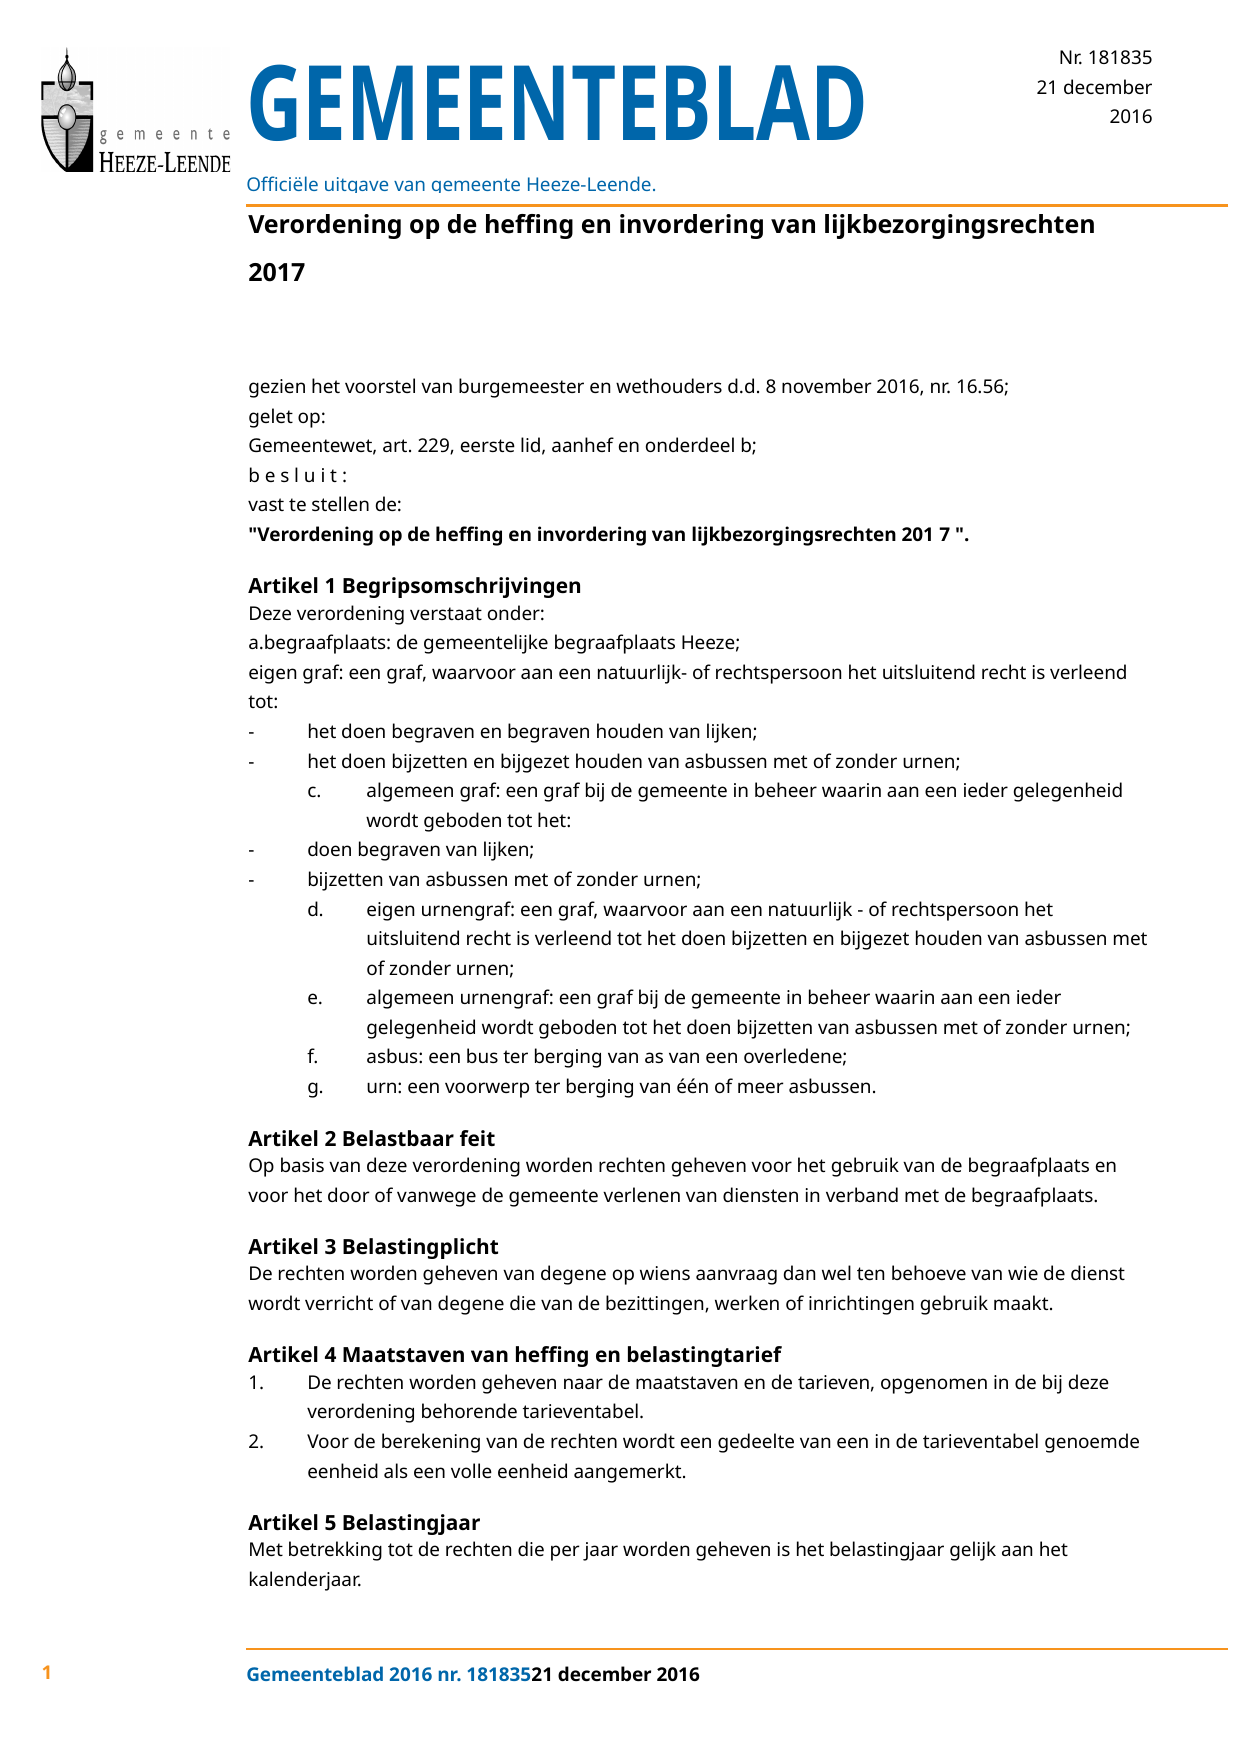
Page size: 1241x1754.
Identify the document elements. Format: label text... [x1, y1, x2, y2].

text "Verordening op de heffing en invordering van lijkbezorgingsrechten 201 7 ". [248, 521, 1152, 547]
text Gemeentewet, art. 229, eerste lid, aanhef en onderdeel b; [248, 432, 1152, 458]
list algemeen urnengraf: een graf bij de gemeente in beheer waarin aan een ieder gelegenheid wordt geboden tot het doen bijzetten van asbussen met of zonder urnen; [307, 984, 1152, 1040]
list De rechten worden geheven naar de maatstaven en de tarieven, opgenomen in de bij deze verordening behorende tarieventabel. [248, 1369, 1152, 1424]
list doen begraven van lijken; [248, 837, 1152, 862]
list het doen bijzetten en bijgezet houden van asbussen met of zonder urnen; [248, 748, 1152, 774]
text gelet op: [248, 403, 1152, 428]
list asbus: een bus ter berging van as van een overledene; [307, 1044, 1152, 1069]
text Verordening op de heffing en invordering van lijkbezorgingsrechten 2017 [248, 207, 1152, 288]
text Op basis van deze verordening worden rechten geheven voor het gebruik van de begraafplaats en voor het door of vanwege de gemeente verlenen van diensten in verband met de begraafplaats. [248, 1152, 1152, 1207]
text Deze verordening verstaat onder: [248, 600, 1152, 626]
list algemeen graf: een graf bij de gemeente in beheer waarin aan een ieder gelegenheid wordt geboden tot het: [307, 777, 1152, 833]
list bijzetten van asbussen met of zonder urnen; [248, 866, 1152, 892]
list eigen urnengraf: een graf, waarvoor aan een natuurlijk - of rechtspersoon het uitsluitend recht is verleend tot het doen bijzetten en bijgezet houden van asbussen met of zonder urnen; [307, 896, 1152, 981]
text De rechten worden geheven van degene op wiens aanvraag dan wel ten behoeve van wie de dienst wordt verricht of van degene die van de bezittingen, werken of inrichtingen gebruik maakt. [248, 1261, 1152, 1316]
text gezien het voorstel van burgemeester en wethouders d.d. 8 november 2016, nr. 16.56; [248, 373, 1152, 399]
list het doen begraven en begraven houden van lijken; [248, 718, 1152, 744]
text a.begraafplaats: de gemeentelijke begraafplaats Heeze; [248, 629, 1152, 655]
text vast te stellen de: [248, 492, 1152, 517]
list Voor de berekening van de rechten wordt een gedeelte van een in de tarieventabel genoemde eenheid als een volle eenheid aangemerkt. [248, 1428, 1152, 1483]
text eigen graf: een graf, waarvoor aan een natuurlijk- of rechtspersoon het uitsluitend recht is verleend tot: [248, 659, 1152, 714]
text b e s l u i t : [248, 462, 1152, 488]
text Artikel 2 Belastbaar feit [248, 1124, 1152, 1152]
picture [41, 47, 231, 172]
text Artikel 4 Maatstaven van heffing en belastingtarief [248, 1341, 1152, 1369]
text Artikel 5 Belastingjaar [248, 1508, 1152, 1537]
text Met betrekking tot de rechten die per jaar worden geheven is het belastingjaar gelijk aan het kalenderjaar. [248, 1537, 1152, 1592]
text Artikel 1 Begripsomschrijvingen [248, 572, 1152, 600]
list urn: een voorwerp ter berging van één of meer asbussen. [307, 1073, 1152, 1099]
text Artikel 3 Belastingplicht [248, 1232, 1152, 1261]
